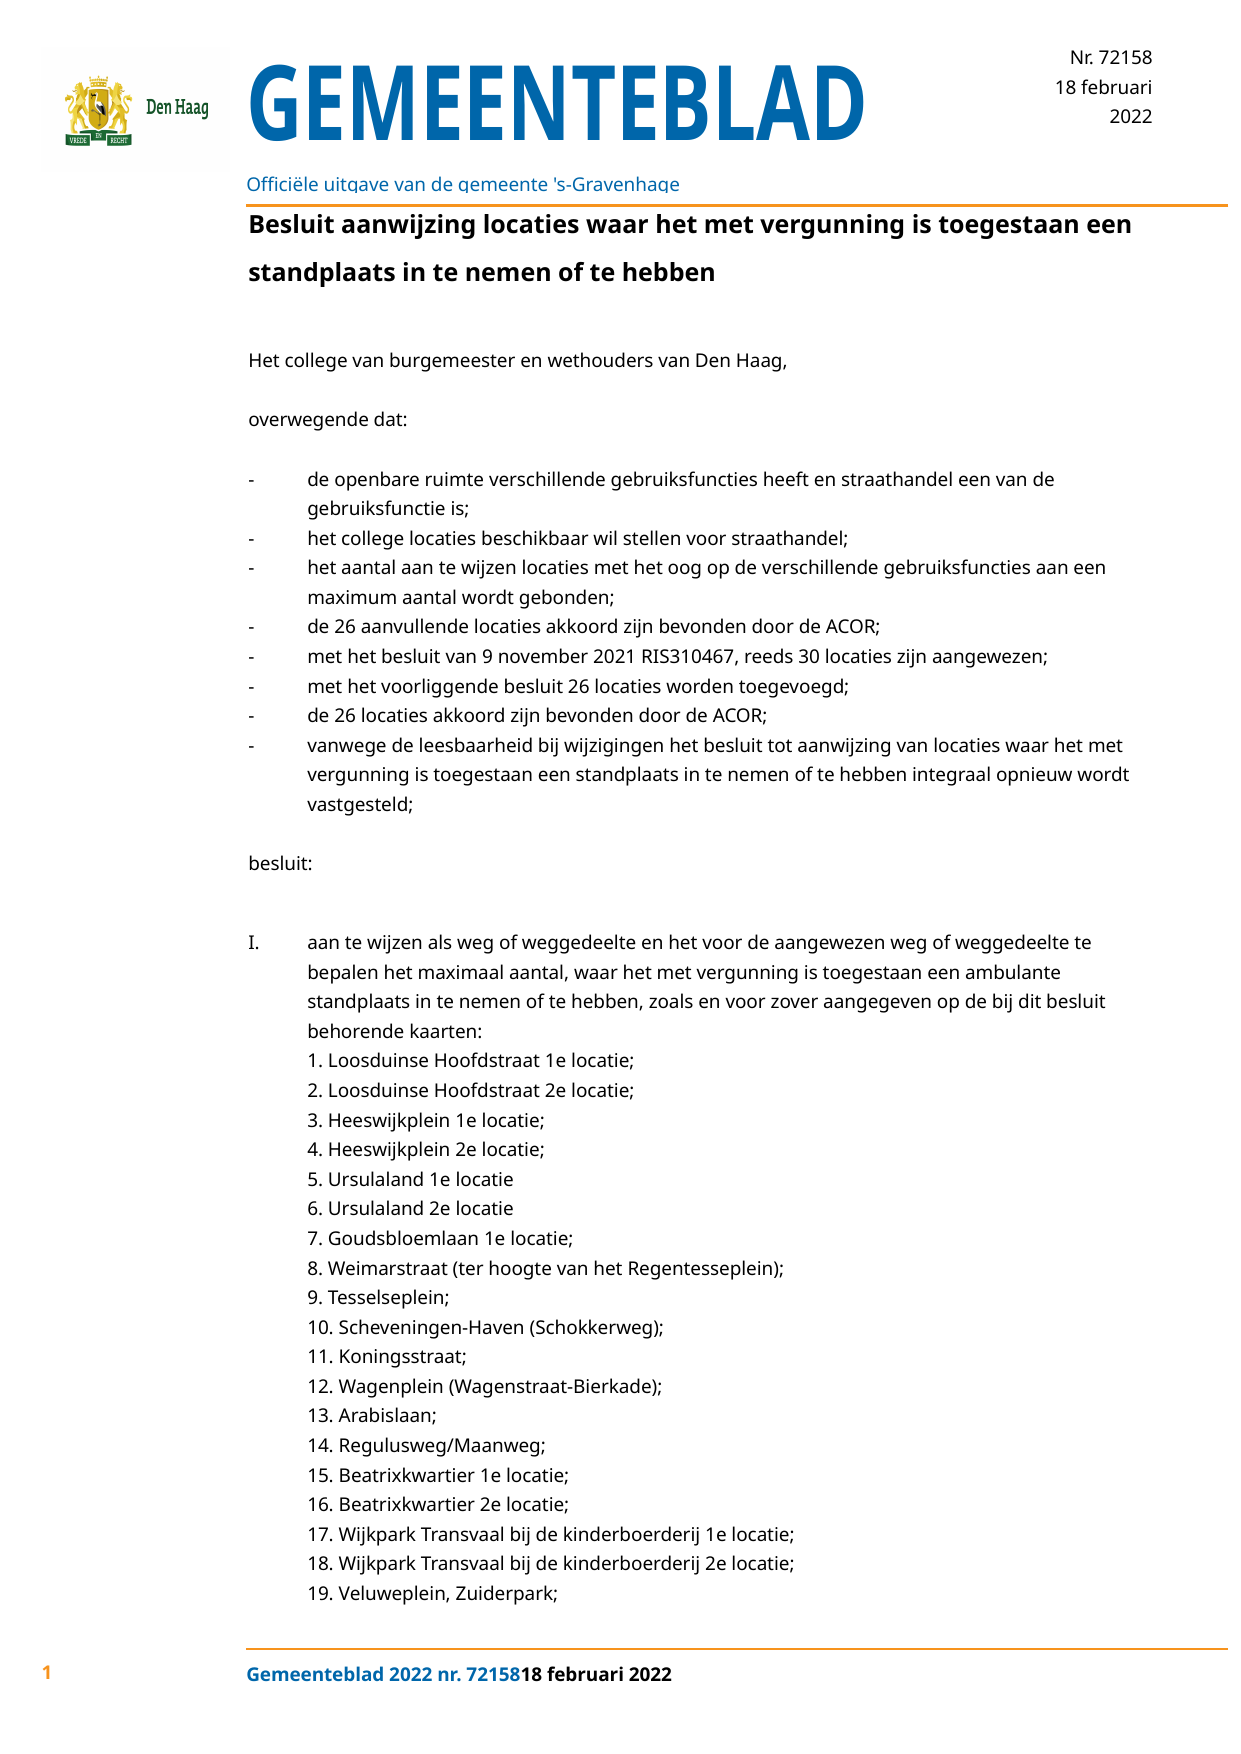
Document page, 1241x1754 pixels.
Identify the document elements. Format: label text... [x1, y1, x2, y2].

list 17. Wijkpark Transvaal bij de kinderboerderij 1e locatie; [248, 1521, 1152, 1547]
list 16. Beatrixkwartier 2e locatie; [248, 1491, 1152, 1517]
list de openbare ruimte verschillende gebruiksfuncties heeft en straathandel een van de gebruiksfunctie is; [248, 466, 1152, 521]
list 10. Scheveningen-Haven (Schokkerweg); [248, 1314, 1152, 1339]
list 13. Arabislaan; [248, 1403, 1152, 1428]
list met het voorliggende besluit 26 locaties worden toegevoegd; [248, 673, 1152, 699]
picture [41, 47, 231, 172]
list 14. Regulusweg/Maanweg; [248, 1432, 1152, 1458]
list de 26 locaties akkoord zijn bevonden door de ACOR; [248, 702, 1152, 728]
text Besluit aanwijzing locaties waar het met vergunning is toegestaan een standplaats in te nemen of te hebben [248, 207, 1152, 288]
list 2. Loosduinse Hoofdstraat 2e locatie; [248, 1077, 1152, 1103]
list 12. Wagenplein (Wagenstraat-Bierkade); [248, 1373, 1152, 1399]
list 18. Wijkpark Transvaal bij de kinderboerderij 2e locatie; [248, 1551, 1152, 1576]
list 5. Ursulaland 1e locatie [248, 1166, 1152, 1192]
list 3. Heeswijkplein 1e locatie; [248, 1107, 1152, 1132]
list 15. Beatrixkwartier 1e locatie; [248, 1462, 1152, 1487]
list het college locaties beschikbaar wil stellen voor straathandel; [248, 525, 1152, 551]
list 19. Veluweplein, Zuiderpark; [248, 1580, 1152, 1606]
list 6. Ursulaland 2e locatie [248, 1196, 1152, 1221]
list 11. Koningsstraat; [248, 1343, 1152, 1369]
list aan te wijzen als weg of weggedeelte en het voor de aangewezen weg of weggedeelte te bepalen het maximaal aantal, waar het met vergunning is toegestaan een ambulante standplaats in te nemen of te hebben, zoals en voor zover aangegeven op de bij dit besluit behorende kaarten: [248, 929, 1152, 1044]
list met het besluit van 9 november 2021 RIS310467, reeds 30 locaties zijn aangewezen; [248, 643, 1152, 669]
text Het college van burgemeester en wethouders van Den Haag, [248, 347, 1152, 373]
text overwegende dat: [248, 407, 1152, 432]
list 4. Heeswijkplein 2e locatie; [248, 1136, 1152, 1162]
list de 26 aanvullende locaties akkoord zijn bevonden door de ACOR; [248, 614, 1152, 639]
list vanwege de leesbaarheid bij wijzigingen het besluit tot aanwijzing van locaties waar het met vergunning is toegestaan een standplaats in te nemen of te hebben integraal opnieuw wordt vastgesteld; [248, 732, 1152, 817]
text besluit: [248, 850, 1152, 876]
list 9. Tesselseplein; [248, 1284, 1152, 1310]
list 1. Loosduinse Hoofdstraat 1e locatie; [248, 1048, 1152, 1073]
list het aantal aan te wijzen locaties met het oog op de verschillende gebruiksfuncties aan een maximum aantal wordt gebonden; [248, 554, 1152, 610]
list 8. Weimarstraat (ter hoogte van het Regentesseplein); [248, 1255, 1152, 1280]
list 7. Goudsbloemlaan 1e locatie; [248, 1225, 1152, 1251]
